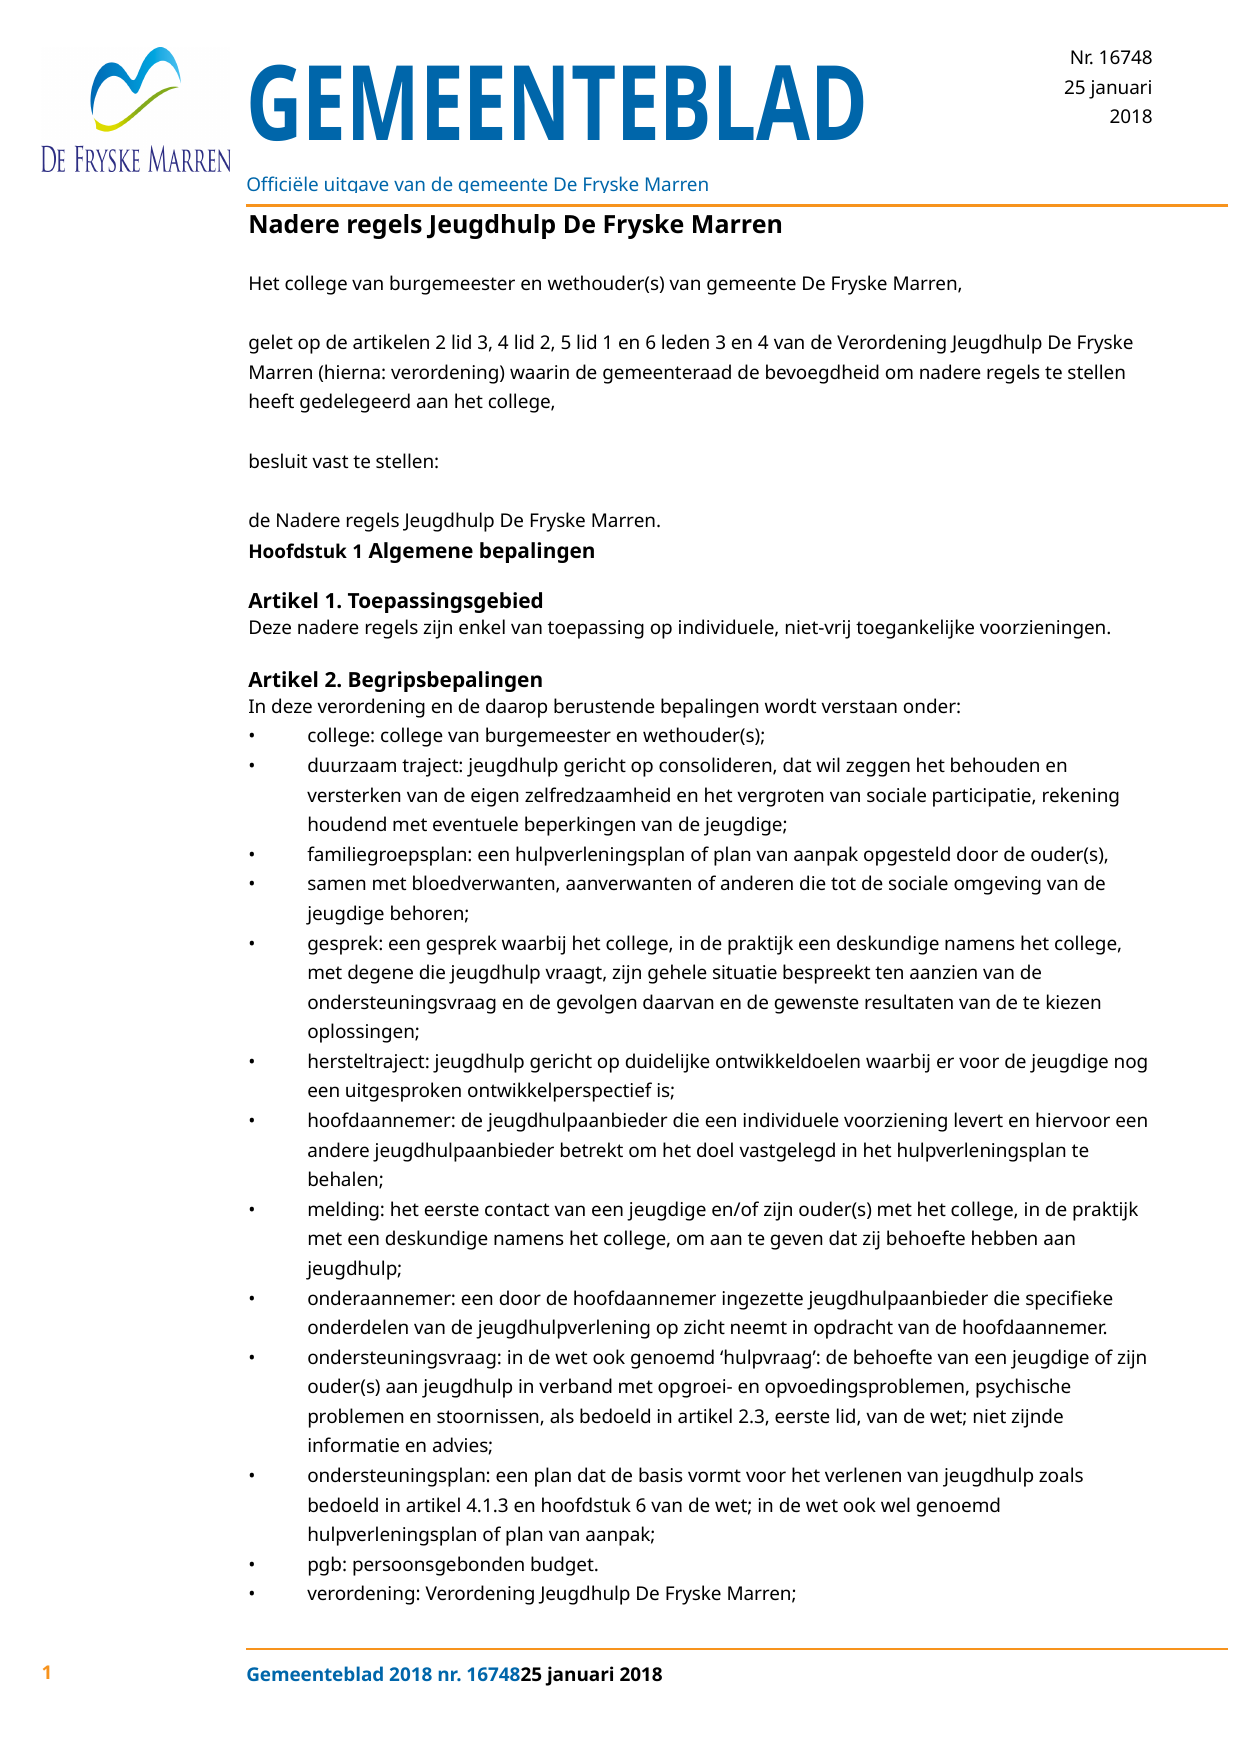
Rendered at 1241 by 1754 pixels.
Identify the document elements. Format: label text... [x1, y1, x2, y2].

list ondersteuningsvraag: in de wet ook genoemd ‘hulpvraag’: de behoefte van een jeugdige of zijn ouder(s) aan jeugdhulp in verband met opgroei- en opvoedingsproblemen, psychische problemen en stoornissen, als bedoeld in artikel 2.3, eerste lid, van de wet; niet zijnde informatie en advies; [248, 1344, 1152, 1458]
list samen met bloedverwanten, aanverwanten of anderen die tot de sociale omgeving van de jeugdige behoren; [248, 871, 1152, 926]
list college: college van burgemeester en wethouder(s); [248, 723, 1152, 748]
list familiegroepsplan: een hulpverleningsplan of plan van aanpak opgesteld door de ouder(s), [248, 841, 1152, 867]
list hersteltraject: jeugdhulp gericht op duidelijke ontwikkeldoelen waarbij er voor de jeugdige nog een uitgesproken ontwikkelperspectief is; [248, 1048, 1152, 1103]
list melding: het eerste contact van een jeugdige en/of zijn ouder(s) met het college, in de praktijk met een deskundige namens het college, om aan te geven dat zij behoefte hebben aan jeugdhulp; [248, 1196, 1152, 1281]
text besluit vast te stellen: [248, 448, 1152, 473]
text Nadere regels Jeugdhulp De Fryske Marren [248, 207, 1152, 241]
text In deze verordening en de daarop berustende bepalingen wordt verstaan onder: [248, 693, 1152, 719]
text Het college van burgemeester en wethouder(s) van gemeente De Fryske Marren, [248, 270, 1152, 296]
text gelet op de artikelen 2 lid 3, 4 lid 2, 5 lid 1 en 6 leden 3 en 4 van de Verordening Jeugdhulp De Fryske Marren (hierna: verordening) waarin de gemeenteraad de bevoegdheid om nadere regels te stellen heeft gedelegeerd aan het college, [248, 329, 1152, 414]
text Artikel 2. Begripsbepalingen [248, 665, 1152, 693]
text Deze nadere regels zijn enkel van toepassing op individuele, niet-vrij toegankelijke voorzieningen. [248, 614, 1152, 640]
text Hoofdstuk 1 Algemene bepalingen [248, 537, 1152, 565]
list verordening: Verordening Jeugdhulp De Fryske Marren; [248, 1581, 1152, 1606]
text de Nadere regels Jeugdhulp De Fryske Marren. [248, 507, 1152, 533]
picture [41, 47, 231, 172]
list duurzaam traject: jeugdhulp gericht op consolideren, dat wil zeggen het behouden en versterken van de eigen zelfredzaamheid en het vergroten van sociale participatie, rekening houdend met eventuele beperkingen van de jeugdige; [248, 752, 1152, 837]
text Artikel 1. Toepassingsgebied [248, 586, 1152, 614]
list ondersteuningsplan: een plan dat de basis vormt voor het verlenen van jeugdhulp zoals bedoeld in artikel 4.1.3 en hoofdstuk 6 van de wet; in de wet ook wel genoemd hulpverleningsplan of plan van aanpak; [248, 1462, 1152, 1547]
list pgb: persoonsgebonden budget. [248, 1551, 1152, 1577]
list hoofdaannemer: de jeugdhulpaanbieder die een individuele voorziening levert en hiervoor een andere jeugdhulpaanbieder betrekt om het doel vastgelegd in het hulpverleningsplan te behalen; [248, 1107, 1152, 1192]
list gesprek: een gesprek waarbij het college, in de praktijk een deskundige namens het college, met degene die jeugdhulp vraagt, zijn gehele situatie bespreekt ten aanzien van de ondersteuningsvraag en de gevolgen daarvan en de gewenste resultaten van de te kiezen oplossingen; [248, 930, 1152, 1044]
list onderaannemer: een door de hoofdaannemer ingezette jeugdhulpaanbieder die specifieke onderdelen van de jeugdhulpverlening op zicht neemt in opdracht van de hoofdaannemer. [248, 1285, 1152, 1340]
